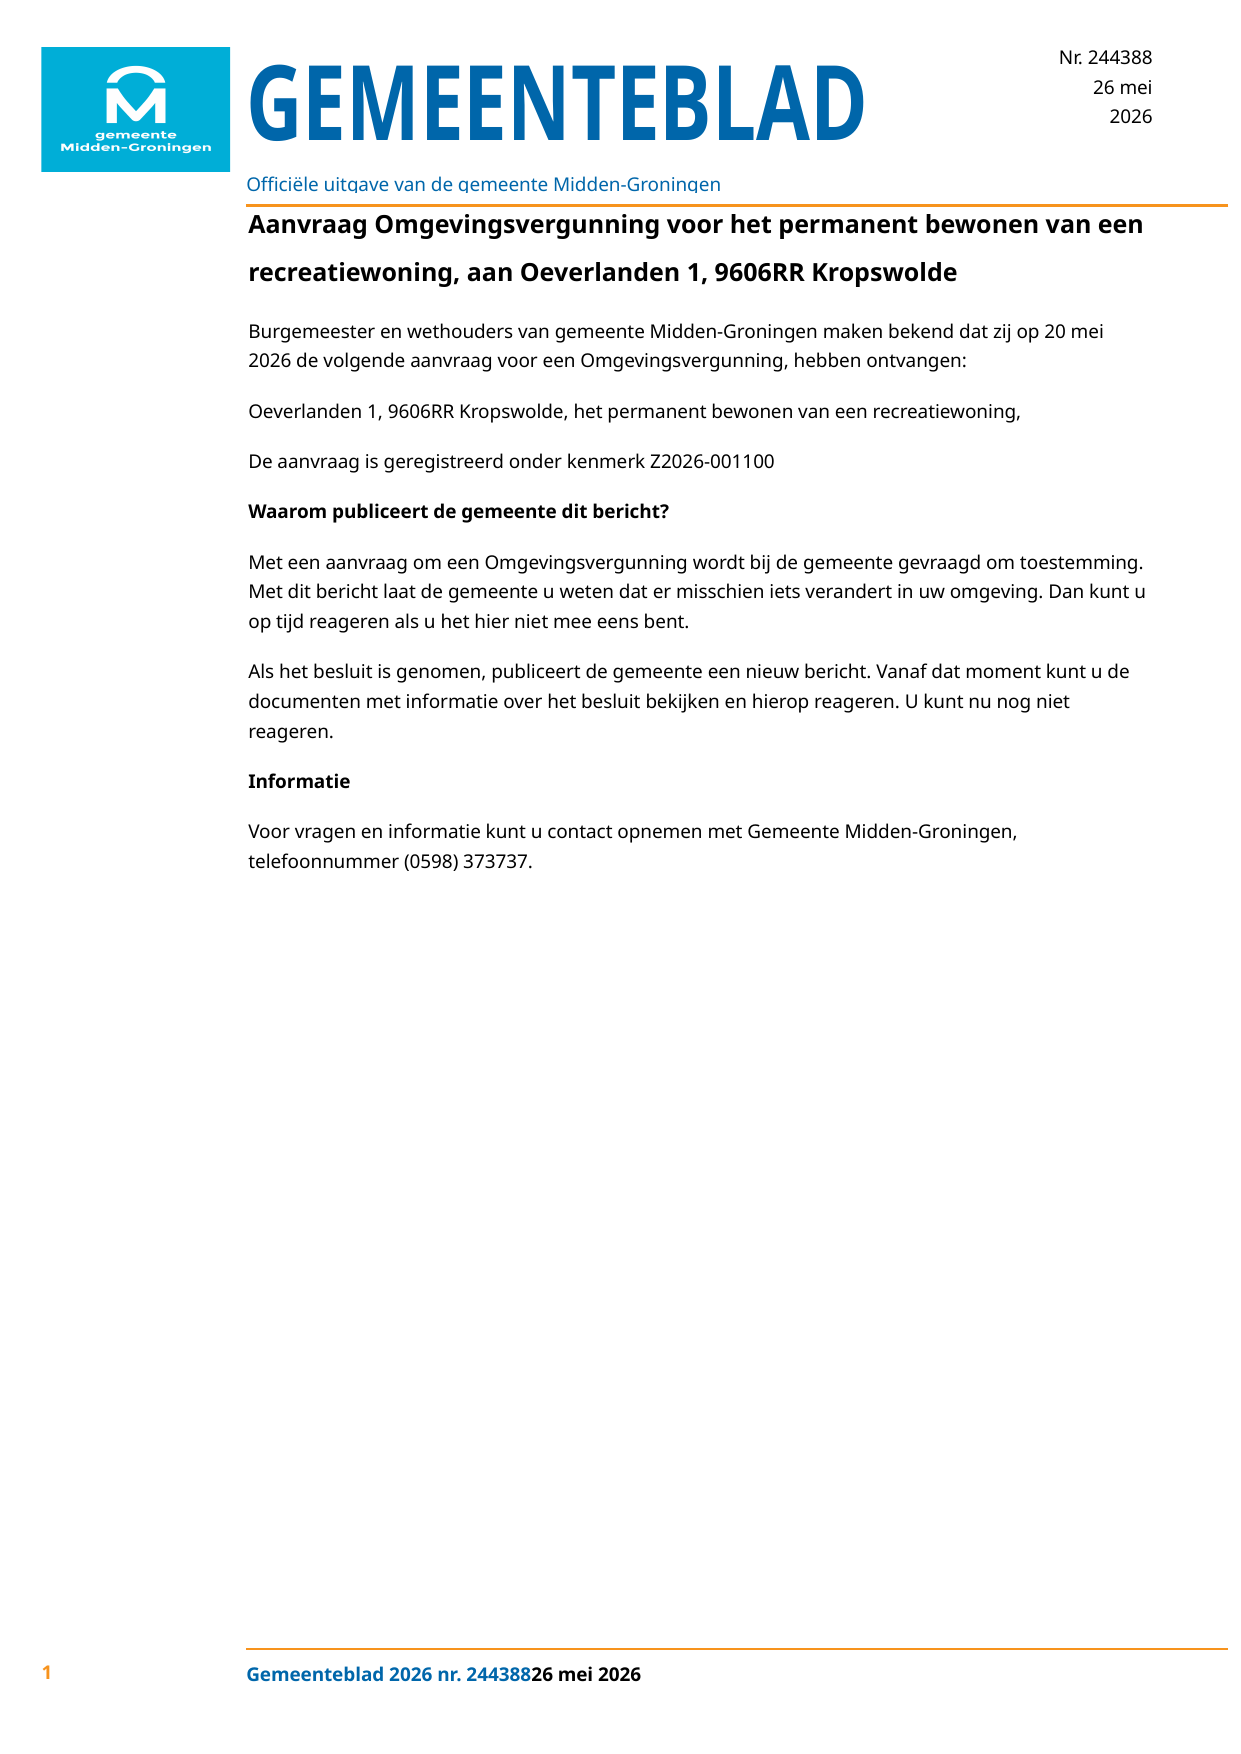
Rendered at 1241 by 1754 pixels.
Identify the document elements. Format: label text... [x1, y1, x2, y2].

text Voor vragen en informatie kunt u contact opnemen met Gemeente Midden-Groningen, telefoonnummer (0598) 373737. [248, 819, 1152, 874]
text Burgemeester en wethouders van gemeente Midden-Groningen maken bekend dat zij op 20 mei 2026 de volgende aanvraag voor een Omgevingsvergunning, hebben ontvangen: [248, 318, 1152, 373]
picture [107, 89, 165, 122]
text Waarom publiceert de gemeente dit bericht? [248, 499, 1152, 524]
picture [108, 66, 164, 82]
text De aanvraag is geregistreerd onder kenmerk Z2026-001100 [248, 448, 1152, 474]
text Informatie [248, 768, 1152, 794]
text Als het besluit is genomen, publiceert de gemeente een nieuw bericht. Vanaf dat moment kunt u de documenten met informatie over het besluit bekijken en hierop reageren. U kunt nu nog niet reageren. [248, 659, 1152, 744]
text Aanvraag Omgevingsvergunning voor het permanent bewonen van een recreatiewoning, aan Oeverlanden 1, 9606RR Kropswolde [248, 207, 1152, 288]
text Met een aanvraag om een Omgevingsvergunning wordt bij de gemeente gevraagd om toestemming. Met dit bericht laat de gemeente u weten dat er misschien iets verandert in uw omgeving. Dan kunt u op tijd reageren als u het hier niet mee eens bent. [248, 549, 1152, 634]
picture [184, 146, 190, 153]
text Oeverlanden 1, 9606RR Kropswolde, het permanent bewonen van een recreatiewoning, [248, 398, 1152, 424]
